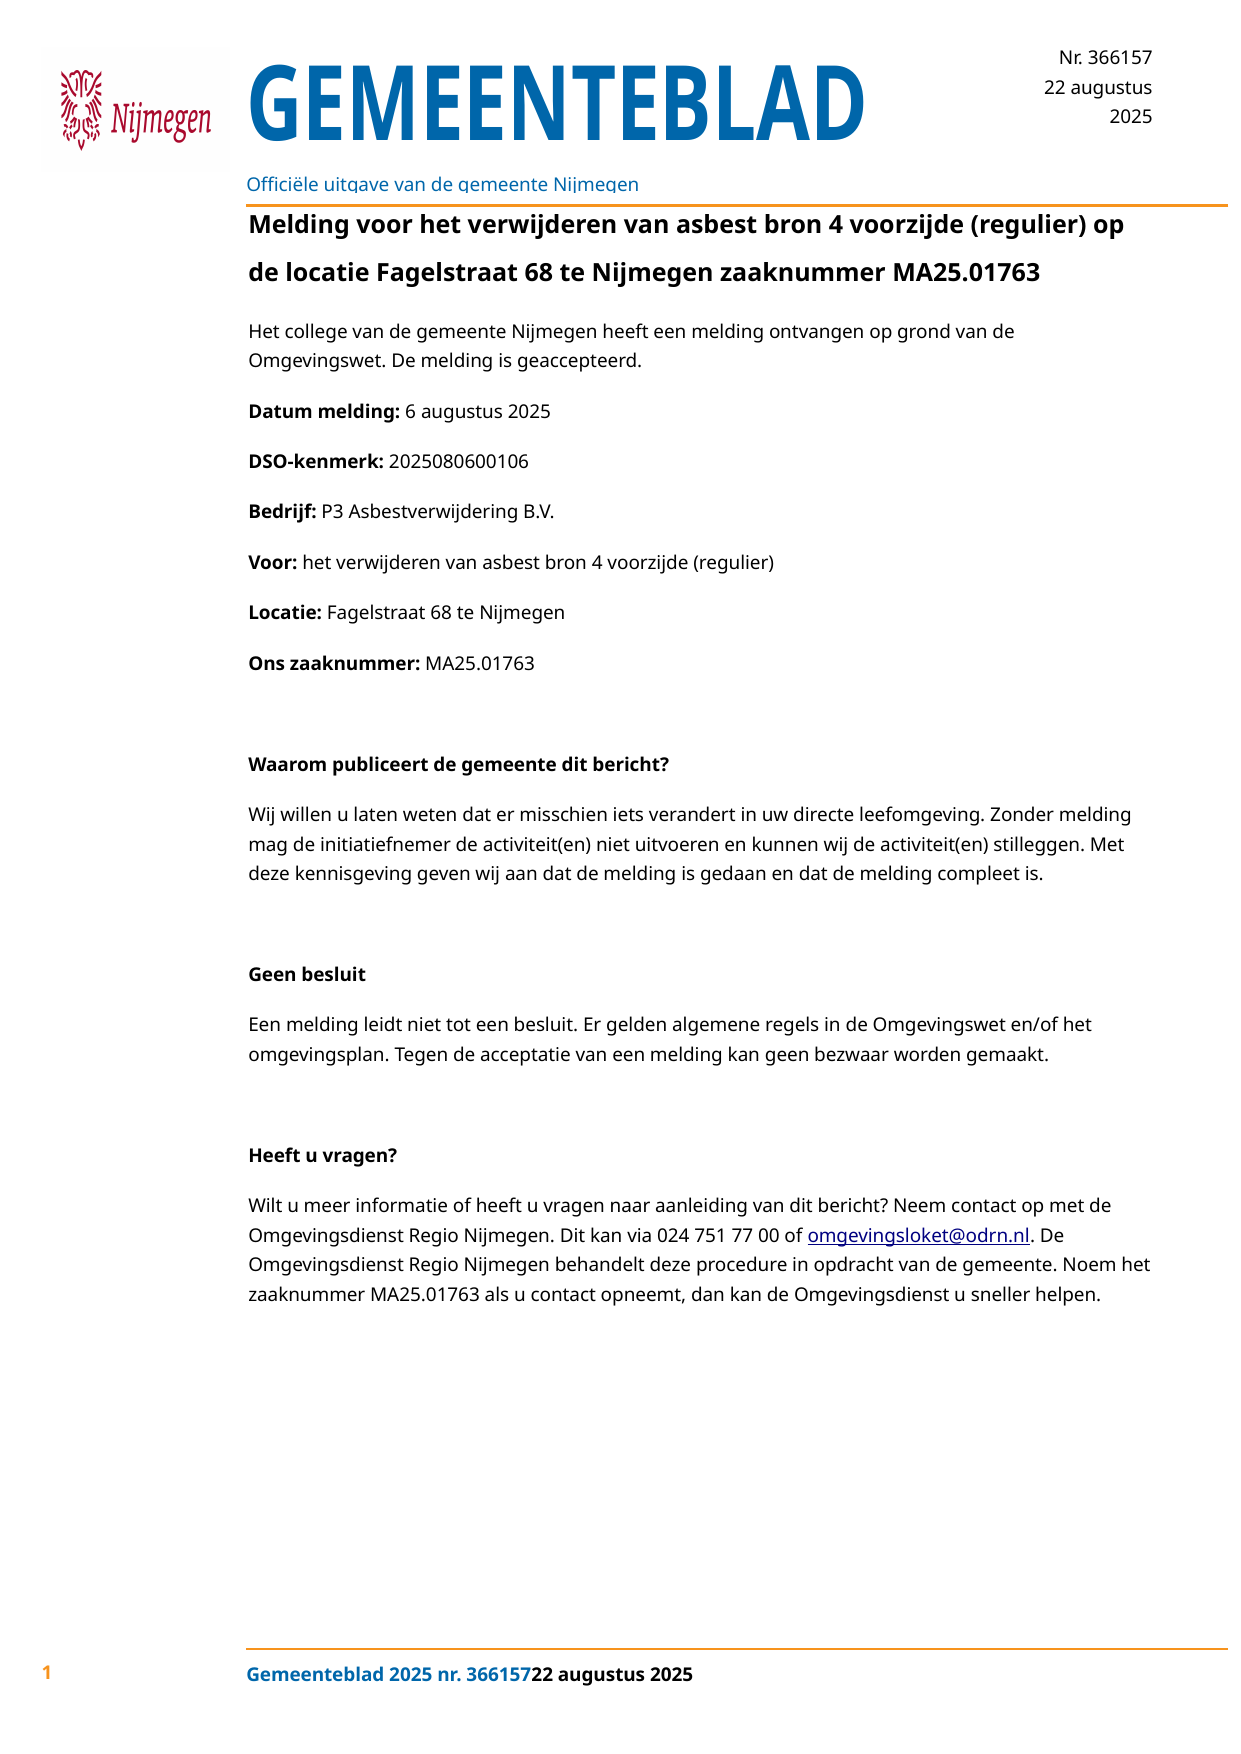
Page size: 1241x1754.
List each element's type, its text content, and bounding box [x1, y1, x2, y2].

text Ons zaaknummer: MA25.01763 [248, 650, 1152, 676]
text Waarom publiceert de gemeente dit bericht? [248, 751, 1152, 777]
text Wilt u meer informatie of heeft u vragen naar aanleiding van dit bericht? Neem contact op met de Omgevingsdienst Regio Nijmegen. Dit kan via 024 751 77 00 of omgevingsloket@odrn.nl. De Omgevingsdienst Regio Nijmegen behandelt deze procedure in opdracht van de gemeente. Noem het zaaknummer MA25.01763 als u contact opneemt, dan kan de Omgevingsdienst u sneller helpen. [248, 1192, 1152, 1307]
text Datum melding: 6 augustus 2025 [248, 398, 1152, 424]
picture [41, 47, 231, 172]
text Heeft u vragen? [248, 1142, 1152, 1168]
text DSO-kenmerk: 2025080600106 [248, 448, 1152, 474]
text Wij willen u laten weten dat er misschien iets verandert in uw directe leefomgeving. Zonder melding mag de initiatiefnemer de activiteit(en) niet uitvoeren en kunnen wij de activiteit(en) stilleggen. Met deze kennisgeving geven wij aan dat de melding is gedaan en dat de melding compleet is. [248, 801, 1152, 886]
text Locatie: Fagelstraat 68 te Nijmegen [248, 599, 1152, 625]
text Voor: het verwijderen van asbest bron 4 voorzijde (regulier) [248, 549, 1152, 575]
text Het college van de gemeente Nijmegen heeft een melding ontvangen op grond van de Omgevingswet. De melding is geaccepteerd. [248, 318, 1152, 373]
text Bedrijf: P3 Asbestverwijdering B.V. [248, 499, 1152, 524]
text Een melding leidt niet tot een besluit. Er gelden algemene regels in de Omgevingswet en/of het omgevingsplan. Tegen de acceptatie van een melding kan geen bezwaar worden gemaakt. [248, 1012, 1152, 1067]
text Geen besluit [248, 961, 1152, 987]
text Melding voor het verwijderen van asbest bron 4 voorzijde (regulier) op de locatie Fagelstraat 68 te Nijmegen zaaknummer MA25.01763 [248, 207, 1152, 288]
